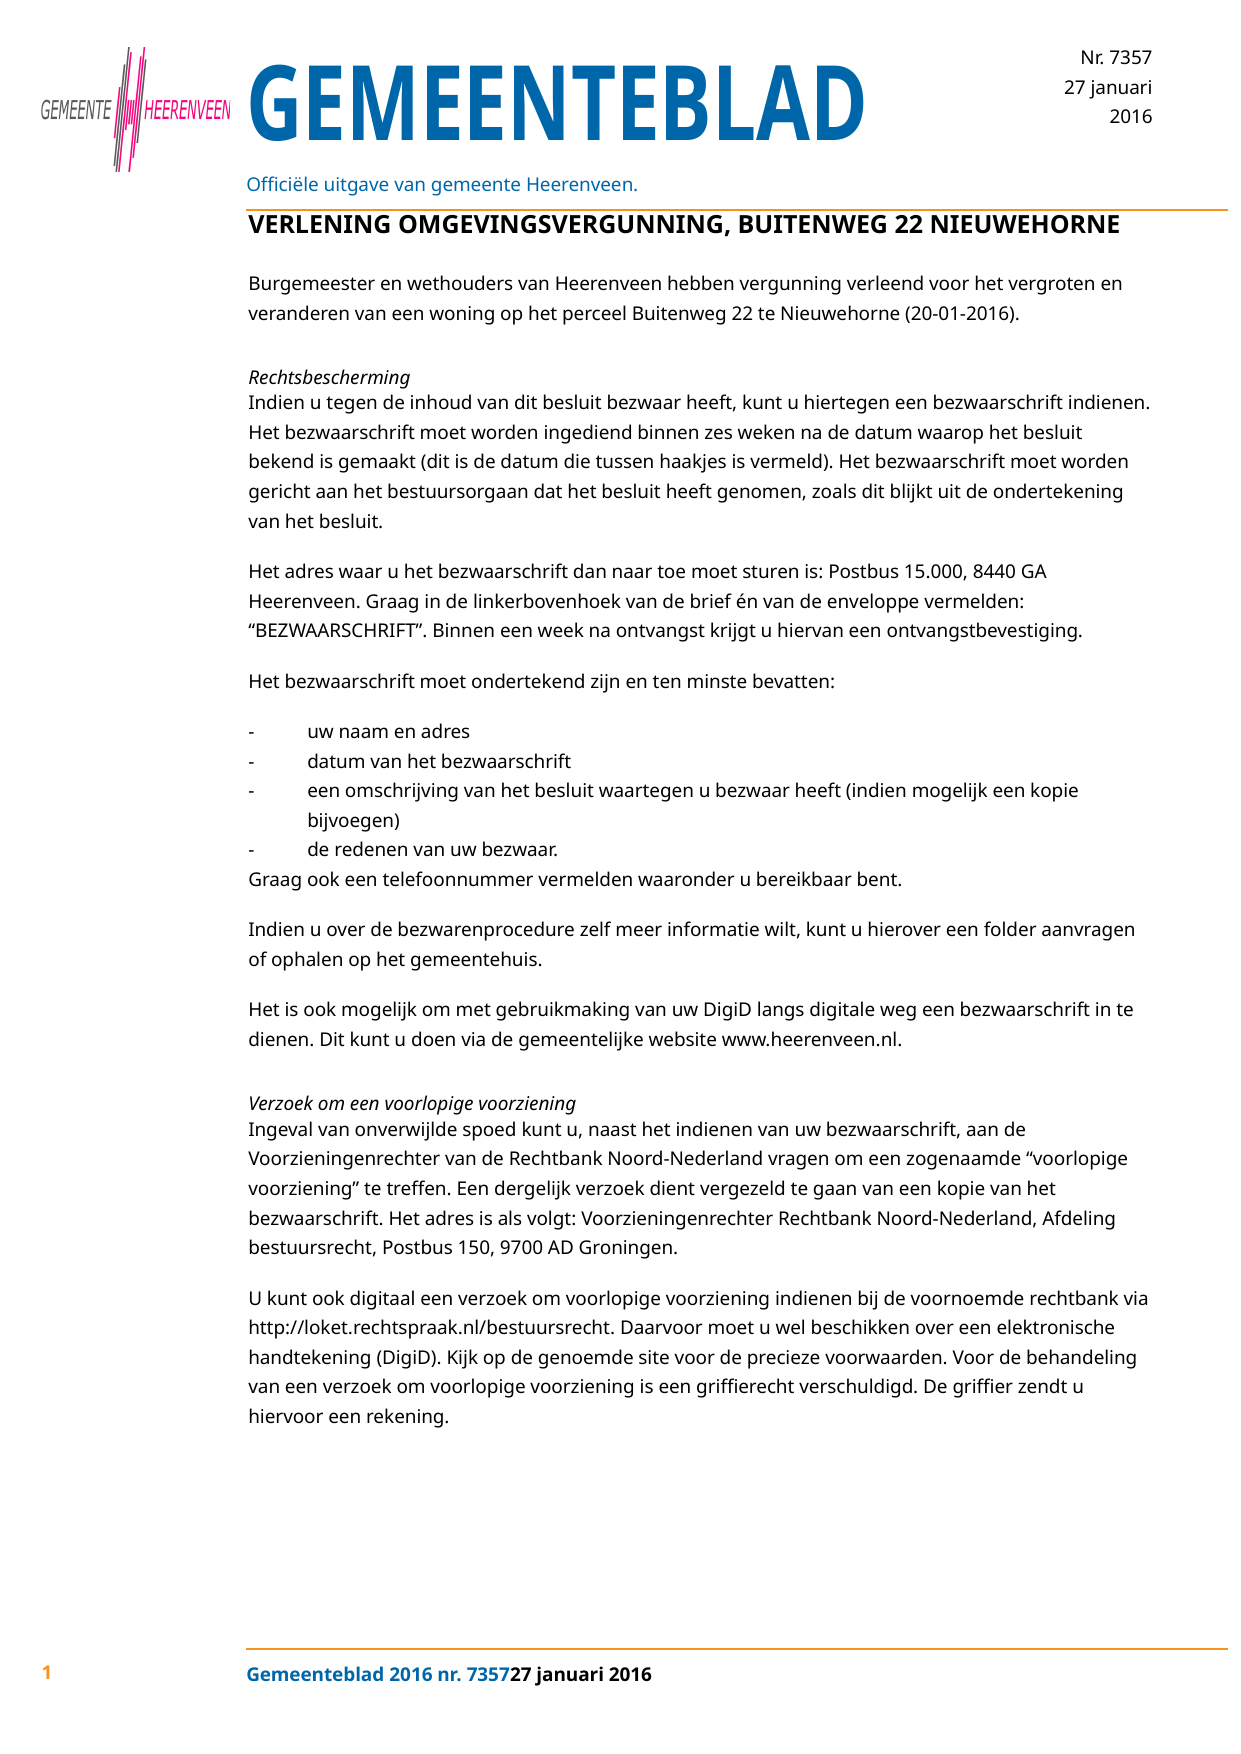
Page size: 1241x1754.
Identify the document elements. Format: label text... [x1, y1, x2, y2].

text Indien u over de bezwarenprocedure zelf meer informatie wilt, kunt u hierover een folder aanvragen of ophalen op het gemeentehuis. [248, 917, 1152, 972]
text U kunt ook digitaal een verzoek om voorlopige voorziening indienen bij de voornoemde rechtbank via http://loket.rechtspraak.nl/bestuursrecht. Daarvoor moet u wel beschikken over een elektronische handtekening (DigiD). Kijk op de genoemde site voor de precieze voorwaarden. Voor de behandeling van een verzoek om voorlopige voorziening is een griffierecht verschuldigd. De griffier zendt u hiervoor een rekening. [248, 1285, 1152, 1429]
list een omschrijving van het besluit waartegen u bezwaar heeft (indien mogelijk een kopie bijvoegen) [248, 777, 1152, 833]
text Ingeval van onverwijlde spoed kunt u, naast het indienen van uw bezwaarschrift, aan de Voorzieningenrechter van de Rechtbank Noord-Nederland vragen om een zogenaamde “voorlopige voorziening” te treffen. Een dergelijk verzoek dient vergezeld te gaan van een kopie van het bezwaarschrift. Het adres is als volgt: Voorzieningenrechter Rechtbank Noord-Nederland, Afdeling bestuursrecht, Postbus 150, 9700 AD Groningen. [248, 1116, 1152, 1260]
text Burgemeester en wethouders van Heerenveen hebben vergunning verleend voor het vergroten en veranderen van een woning op het perceel Buitenweg 22 te Nieuwehorne (20-01-2016). [248, 270, 1152, 326]
list de redenen van uw bezwaar. [248, 837, 1152, 862]
list datum van het bezwaarschrift [248, 748, 1152, 774]
text Het is ook mogelijk om met gebruikmaking van uw DigiD langs digitale weg een bezwaarschrift in te dienen. Dit kunt u doen via de gemeentelijke website www.heerenveen.nl. [248, 997, 1152, 1052]
text Rechtsbescherming [248, 364, 1152, 389]
text Verzoek om een voorlopige voorziening [248, 1090, 1152, 1116]
picture [41, 47, 231, 172]
text VERLENING OMGEVINGSVERGUNNING, BUITENWEG 22 NIEUWEHORNE [248, 211, 1152, 241]
text Het bezwaarschrift moet ondertekend zijn en ten minste bevatten: [248, 668, 1152, 694]
text Indien u tegen de inhoud van dit besluit bezwaar heeft, kunt u hiertegen een bezwaarschrift indienen. Het bezwaarschrift moet worden ingediend binnen zes weken na de datum waarop het besluit bekend is gemaakt (dit is de datum die tussen haakjes is vermeld). Het bezwaarschrift moet worden gericht aan het bestuursorgaan dat het besluit heeft genomen, zoals dit blijkt uit de ondertekening van het besluit. [248, 389, 1152, 534]
text Het adres waar u het bezwaarschrift dan naar toe moet sturen is: Postbus 15.000, 8440 GA Heerenveen. Graag in de linkerbovenhoek van de brief én van de enveloppe vermelden: “BEZWAARSCHRIFT”. Binnen een week na ontvangst krijgt u hiervan een ontvangstbevestiging. [248, 558, 1152, 643]
list uw naam en adres [248, 718, 1152, 744]
text Graag ook een telefoonnummer vermelden waaronder u bereikbaar bent. [248, 866, 1152, 892]
